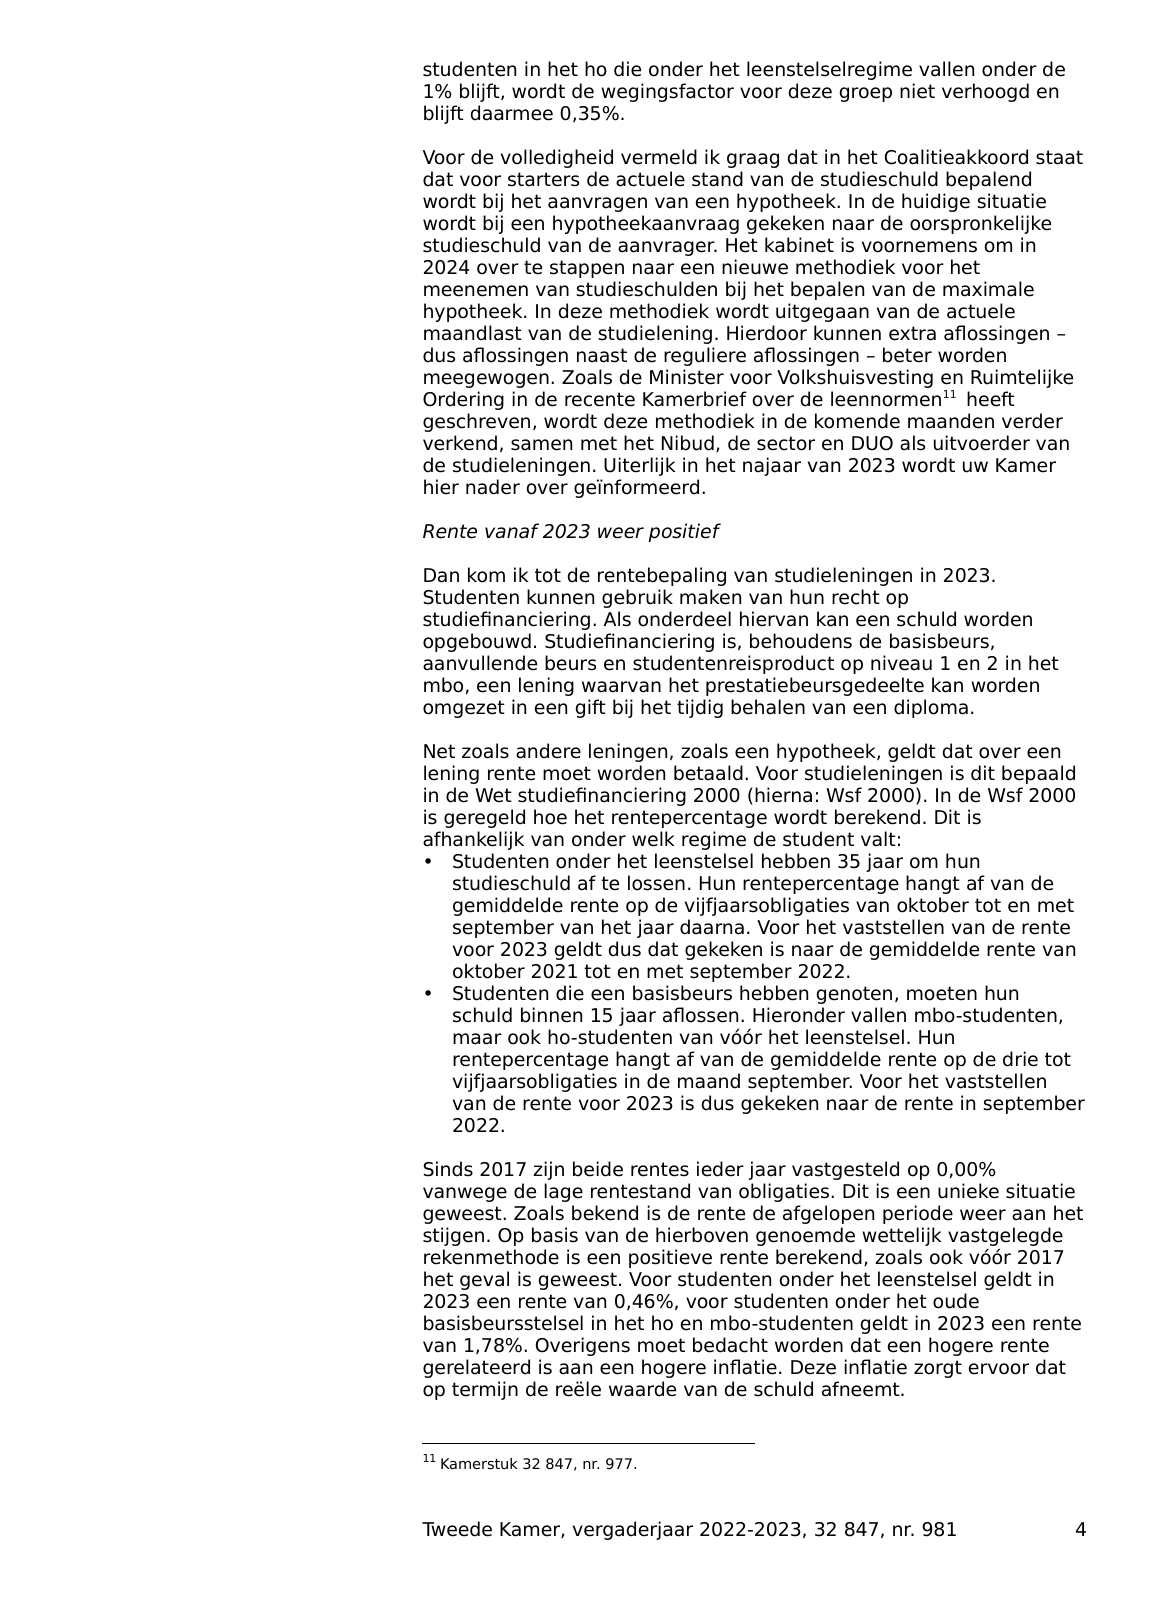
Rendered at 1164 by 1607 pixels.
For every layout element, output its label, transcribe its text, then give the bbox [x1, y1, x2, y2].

text • Studenten die een basisbeurs hebben genoten, moeten hun schuld binnen 15 jaar aflossen. Hieronder vallen mbo-studenten, maar ook ho-studenten van vóór het leenstelsel. Hun rentepercentage hangt af van de gemiddelde rente op de drie tot vijfjaarsobligaties in de maand september. Voor het vaststellen van de rente voor 2023 is dus gekeken naar de rente in september 2022. [422, 983, 1087, 1137]
text • Studenten onder het leenstelsel hebben 35 jaar om hun studieschuld af te lossen. Hun rentepercentage hangt af van de gemiddelde rente op de vijfjaarsobligaties van oktober tot en met september van het jaar daarna. Voor het vaststellen van de rente voor 2023 geldt dus dat gekeken is naar de gemiddelde rente van oktober 2021 tot en met september 2022. [422, 851, 1087, 983]
text Net zoals andere leningen, zoals een hypotheek, geldt dat over een lening rente moet worden betaald. Voor studieleningen is dit bepaald in de Wet studiefinanciering 2000 (hierna: Wsf 2000). In de Wsf 2000 is geregeld hoe het rentepercentage wordt berekend. Dit is afhankelijk van onder welk regime de student valt: [422, 741, 1087, 851]
text Sinds 2017 zijn beide rentes ieder jaar vastgesteld op 0,00% vanwege de lage rentestand van obligaties. Dit is een unieke situatie geweest. Zoals bekend is de rente de afgelopen periode weer aan het stijgen. Op basis van de hierboven genoemde wettelijk vastgelegde rekenmethode is een positieve rente berekend, zoals ook vóór 2017 het geval is geweest. Voor studenten onder het leenstelsel geldt in 2023 een rente van 0,46%, voor studenten onder het oude basisbeursstelsel in het ho en mbo-studenten geldt in 2023 een rente van 1,78%. Overigens moet bedacht worden dat een hogere rente gerelateerd is aan een hogere inflatie. Deze inflatie zorgt ervoor dat op termijn de reële waarde van de schuld afneemt. [422, 1159, 1087, 1401]
text studenten in het ho die onder het leenstelselregime vallen onder de 1% blijft, wordt de wegingsfactor voor deze groep niet verhoogd en blijft daarmee 0,35%. [422, 59, 1087, 125]
text Kamerstuk 32 847, nr. 977. [422, 1452, 1087, 1474]
text Voor de volledigheid vermeld ik graag dat in het Coalitieakkoord staat dat voor starters de actuele stand van de studieschuld bepalend wordt bij het aanvragen van een hypotheek. In de huidige situatie wordt bij een hypotheekaanvraag gekeken naar de oorspronkelijke studieschuld van de aanvrager. Het kabinet is voornemens om in 2024 over te stappen naar een nieuwe methodiek voor het meenemen van studieschulden bij het bepalen van de maximale hypotheek. In deze methodiek wordt uitgegaan van de actuele maandlast van de studielening. Hierdoor kunnen extra aflossingen – dus aflossingen naast de reguliere aflossingen – beter worden meegewogen. Zoals de Minister voor Volkshuisvesting en Ruimtelijke Ordering in de recente Kamerbrief over de leennormen heeft geschreven, wordt deze methodiek in de komende maanden verder verkend, samen met het Nibud, de sector en DUO als uitvoerder van de studieleningen. Uiterlijk in het najaar van 2023 wordt uw Kamer hier nader over geïnformeerd. [422, 147, 1087, 499]
subtitle Rente vanaf 2023 weer positief [422, 521, 1087, 543]
text Dan kom ik tot de rentebepaling van studieleningen in 2023. Studenten kunnen gebruik maken van hun recht op studiefinanciering. Als onderdeel hiervan kan een schuld worden opgebouwd. Studiefinanciering is, behoudens de basisbeurs, aanvullende beurs en studentenreisproduct op niveau 1 en 2 in het mbo, een lening waarvan het prestatiebeursgedeelte kan worden omgezet in een gift bij het tijdig behalen van een diploma. [422, 565, 1087, 719]
